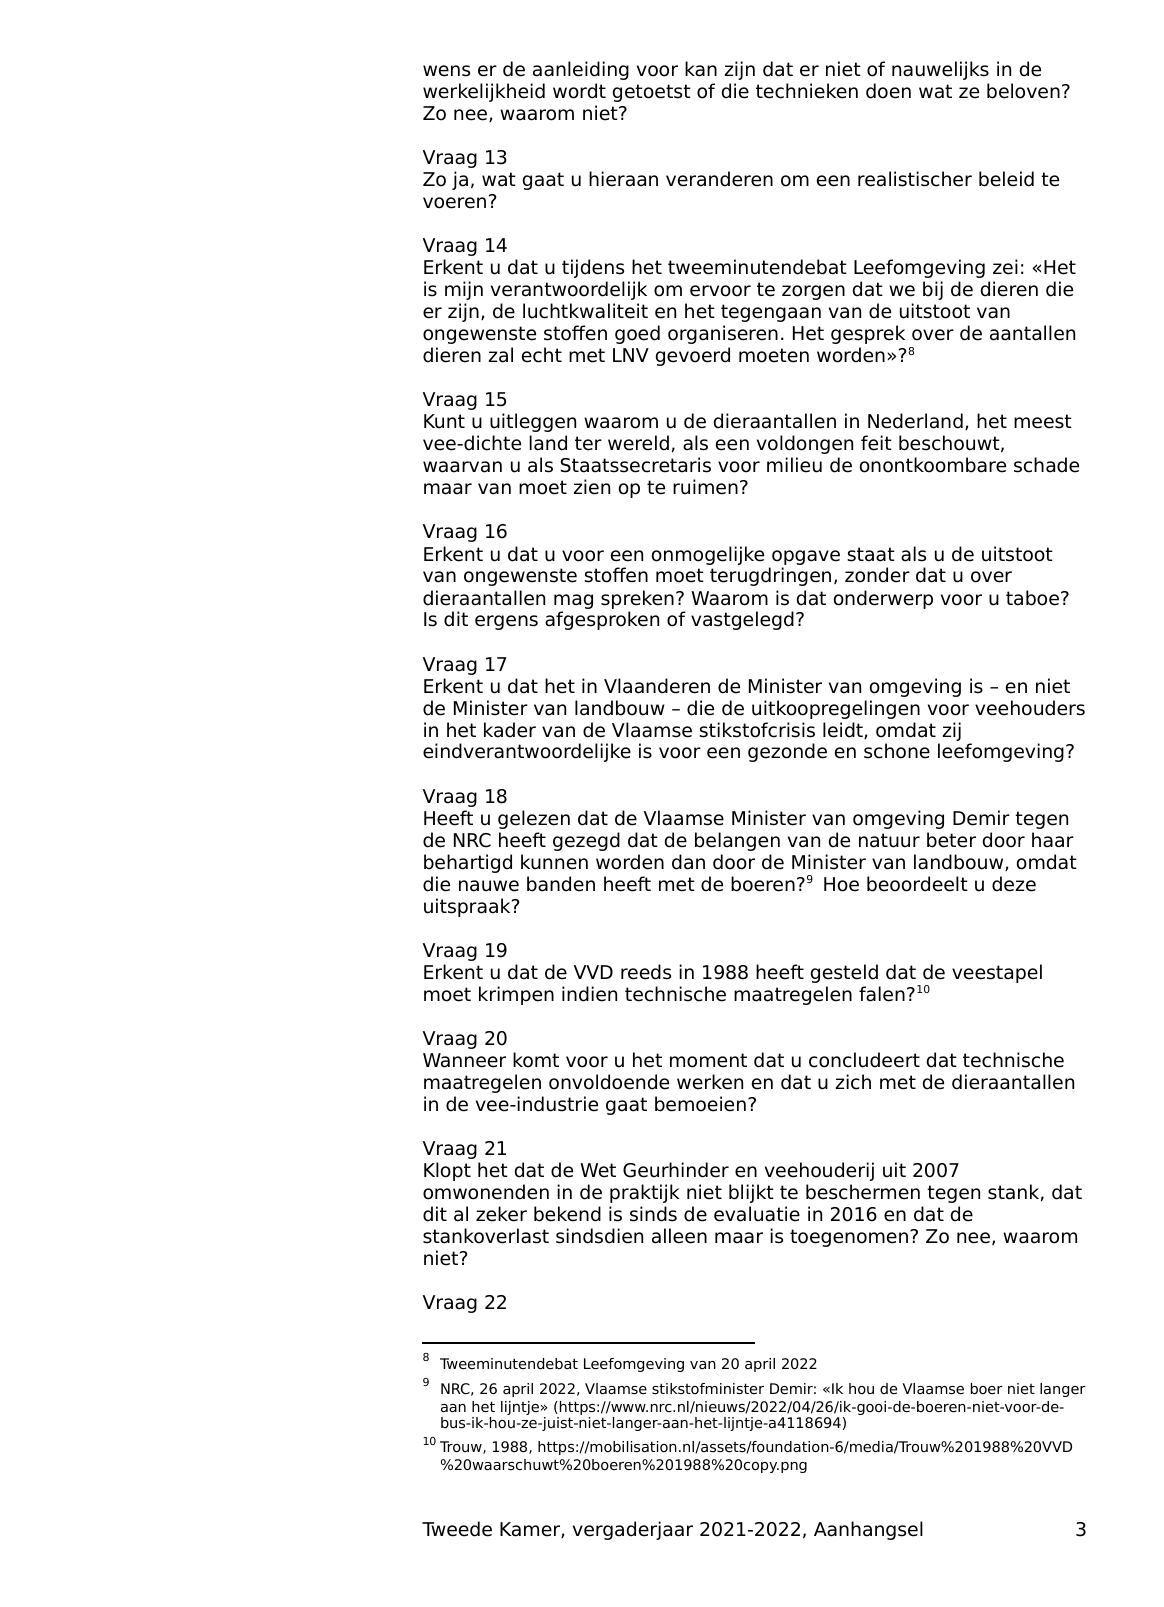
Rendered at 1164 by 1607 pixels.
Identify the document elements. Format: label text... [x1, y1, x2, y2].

text Zo ja, wat gaat u hieraan veranderen om een realistischer beleid te voeren? [422, 169, 1087, 213]
text Vraag 22 [422, 1292, 1087, 1314]
text Kunt u uitleggen waarom u de dieraantallen in Nederland, het meest vee-dichte land ter wereld, als een voldongen feit beschouwt, waarvan u als Staatssecretaris voor milieu de onontkoombare schade maar van moet zien op te ruimen? [422, 411, 1087, 499]
text Vraag 19 [422, 940, 1087, 962]
text Vraag 14 [422, 235, 1087, 257]
text wens er de aanleiding voor kan zijn dat er niet of nauwelijks in de werkelijkheid wordt getoetst of die technieken doen wat ze beloven? Zo nee, waarom niet? [422, 59, 1087, 125]
text Vraag 21 [422, 1138, 1087, 1160]
text Vraag 20 [422, 1028, 1087, 1050]
text Wanneer komt voor u het moment dat u concludeert dat technische maatregelen onvoldoende werken en dat u zich met de dieraantallen in de vee-industrie gaat bemoeien? [422, 1050, 1087, 1116]
text Erkent u dat u voor een onmogelijke opgave staat als u de uitstoot van ongewenste stoffen moet terugdringen, zonder dat u over dieraantallen mag spreken? Waarom is dat onderwerp voor u taboe? Is dit ergens afgesproken of vastgelegd? [422, 543, 1087, 631]
text NRC, 26 april 2022, Vlaamse stikstofminister Demir: «Ik hou de Vlaamse boer niet langer aan het lijntje» (https://www.nrc.nl/nieuws/2022/04/26/ik-gooi-de-boeren-niet-voor-de-bus-ik-hou-ze-juist-niet-langer-aan-het-lijntje-a4118694) [422, 1377, 1087, 1432]
text Vraag 17 [422, 653, 1087, 676]
text Vraag 18 [422, 786, 1087, 808]
text Vraag 15 [422, 389, 1087, 411]
text Vraag 16 [422, 521, 1087, 543]
text Erkent u dat de VVD reeds in 1988 heeft gesteld dat de veestapel moet krimpen indien technische maatregelen falen? [422, 962, 1087, 1006]
text Klopt het dat de Wet Geurhinder en veehouderij uit 2007 omwonenden in de praktijk niet blijkt te beschermen tegen stank, dat dit al zeker bekend is sinds de evaluatie in 2016 en dat de stankoverlast sindsdien alleen maar is toegenomen? Zo nee, waarom niet? [422, 1160, 1087, 1270]
text Trouw, 1988, https://mobilisation.nl/assets/foundation-6/media/Trouw%201988%20VVD%20waarschuwt%20boeren%201988%20copy.png [422, 1435, 1087, 1474]
text Heeft u gelezen dat de Vlaamse Minister van omgeving Demir tegen de NRC heeft gezegd dat de belangen van de natuur beter door haar behartigd kunnen worden dan door de Minister van landbouw, omdat die nauwe banden heeft met de boeren? Hoe beoordeelt u deze uitspraak? [422, 808, 1087, 917]
text Erkent u dat u tijdens het tweeminutendebat Leefomgeving zei: «Het is mijn verantwoordelijk om ervoor te zorgen dat we bij de dieren die er zijn, de luchtkwaliteit en het tegengaan van de uitstoot van ongewenste stoffen goed organiseren. Het gesprek over de aantallen dieren zal echt met LNV gevoerd moeten worden»? [422, 257, 1087, 367]
text Vraag 13 [422, 147, 1087, 169]
text Erkent u dat het in Vlaanderen de Minister van omgeving is – en niet de Minister van landbouw – die de uitkoopregelingen voor veehouders in het kader van de Vlaamse stikstofcrisis leidt, omdat zij eindverantwoordelijke is voor een gezonde en schone leefomgeving? [422, 676, 1087, 763]
text Tweeminutendebat Leefomgeving van 20 april 2022 [422, 1352, 1087, 1374]
